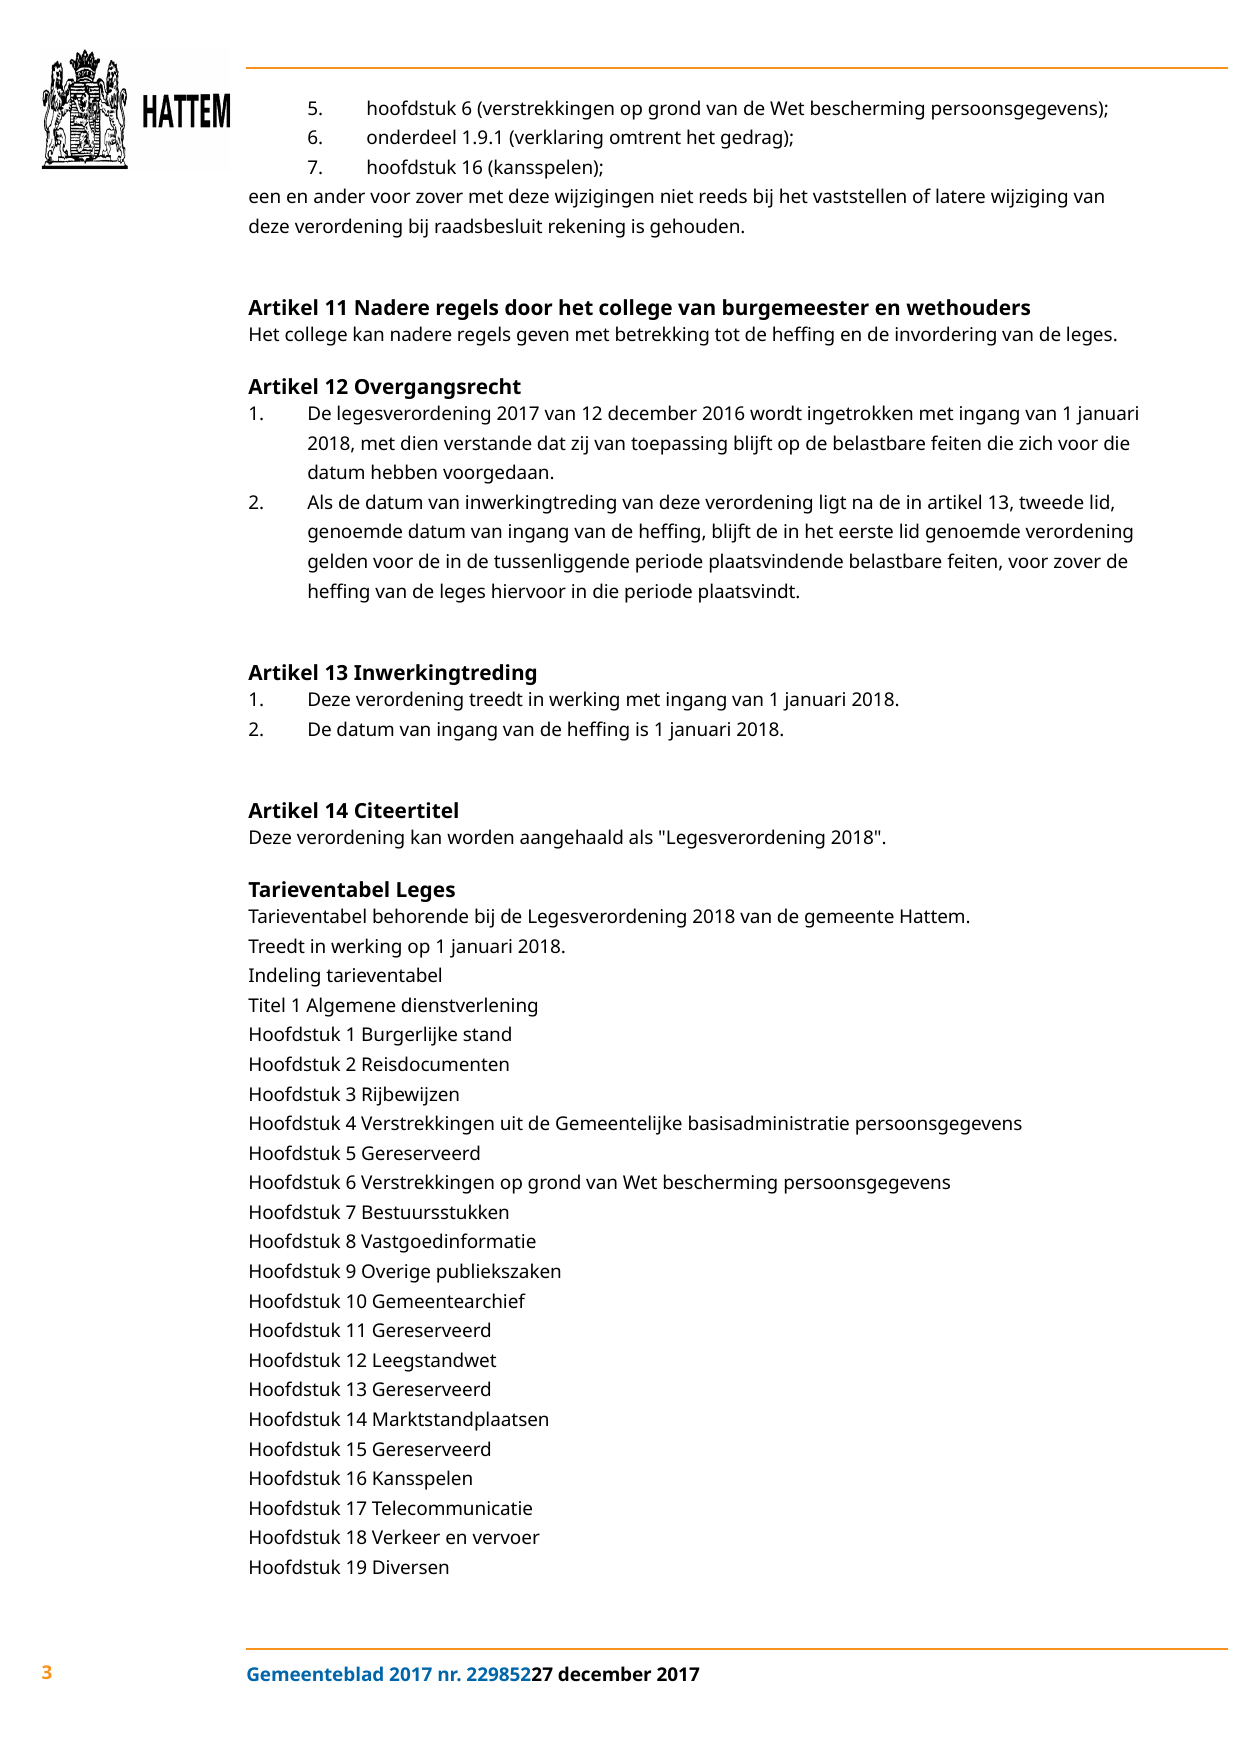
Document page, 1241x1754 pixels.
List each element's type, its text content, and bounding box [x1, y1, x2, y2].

text Indeling tarieventabel [248, 962, 1152, 988]
text Titel 1 Algemene dienstverlening [248, 992, 1152, 1018]
text Artikel 14 Citeertitel [248, 796, 1152, 824]
list onderdeel 1.9.1 (verklaring omtrent het gedrag); [307, 124, 1152, 150]
text Tarieventabel Leges [248, 875, 1152, 903]
text Hoofdstuk 14 Marktstandplaatsen [248, 1406, 1152, 1432]
text Hoofdstuk 7 Bestuursstukken [248, 1199, 1152, 1225]
text Hoofdstuk 13 Gereserveerd [248, 1377, 1152, 1402]
text Hoofdstuk 2 Reisdocumenten [248, 1051, 1152, 1077]
text Het college kan nadere regels geven met betrekking tot de heffing en de invordering van de leges. [248, 322, 1152, 347]
text Hoofdstuk 8 Vastgoedinformatie [248, 1229, 1152, 1254]
text Hoofdstuk 4 Verstrekkingen uit de Gemeentelijke basisadministratie persoonsgegevens [248, 1110, 1152, 1136]
text Tarieventabel behorende bij de Legesverordening 2018 van de gemeente Hattem. [248, 903, 1152, 929]
text een en ander voor zover met deze wijzigingen niet reeds bij het vaststellen of latere wijziging van deze verordening bij raadsbesluit rekening is gehouden. [248, 183, 1152, 239]
picture [41, 47, 231, 172]
text Artikel 12 Overgangsrecht [248, 372, 1152, 400]
text Hoofdstuk 11 Gereserveerd [248, 1317, 1152, 1343]
text Hoofdstuk 5 Gereserveerd [248, 1140, 1152, 1166]
text Hoofdstuk 15 Gereserveerd [248, 1436, 1152, 1461]
list De datum van ingang van de heffing is 1 januari 2018. [248, 716, 1152, 742]
text Hoofdstuk 6 Verstrekkingen op grond van Wet bescherming persoonsgegevens [248, 1169, 1152, 1195]
list De legesverordening 2017 van 12 december 2016 wordt ingetrokken met ingang van 1 januari 2018, met dien verstande dat zij van toepassing blijft op de belastbare feiten die zich voor die datum hebben voorgedaan. [248, 400, 1152, 485]
list Als de datum van inwerkingtreding van deze verordening ligt na de in artikel 13, tweede lid, genoemde datum van ingang van de heffing, blijft de in het eerste lid genoemde verordening gelden voor de in de tussenliggende periode plaatsvindende belastbare feiten, voor zover de heffing van de leges hiervoor in die periode plaatsvindt. [248, 489, 1152, 604]
text Artikel 11 Nadere regels door het college van burgemeester en wethouders [248, 293, 1152, 322]
text Hoofdstuk 18 Verkeer en vervoer [248, 1524, 1152, 1550]
text Treedt in werking op 1 januari 2018. [248, 933, 1152, 958]
list hoofdstuk 6 (verstrekkingen op grond van de Wet bescherming persoonsgegevens); [307, 95, 1152, 121]
text Hoofdstuk 19 Diversen [248, 1554, 1152, 1580]
text Artikel 13 Inwerkingtreding [248, 658, 1152, 686]
list Deze verordening treedt in werking met ingang van 1 januari 2018. [248, 686, 1152, 712]
text Deze verordening kan worden aangehaald als "Legesverordening 2018". [248, 824, 1152, 850]
text Hoofdstuk 12 Leegstandwet [248, 1347, 1152, 1373]
text Hoofdstuk 9 Overige publiekszaken [248, 1258, 1152, 1284]
text Hoofdstuk 3 Rijbewijzen [248, 1081, 1152, 1106]
text Hoofdstuk 1 Burgerlijke stand [248, 1022, 1152, 1047]
list hoofdstuk 16 (kansspelen); [307, 154, 1152, 180]
text Hoofdstuk 10 Gemeentearchief [248, 1288, 1152, 1313]
text Hoofdstuk 16 Kansspelen [248, 1465, 1152, 1491]
text Hoofdstuk 17 Telecommunicatie [248, 1495, 1152, 1521]
